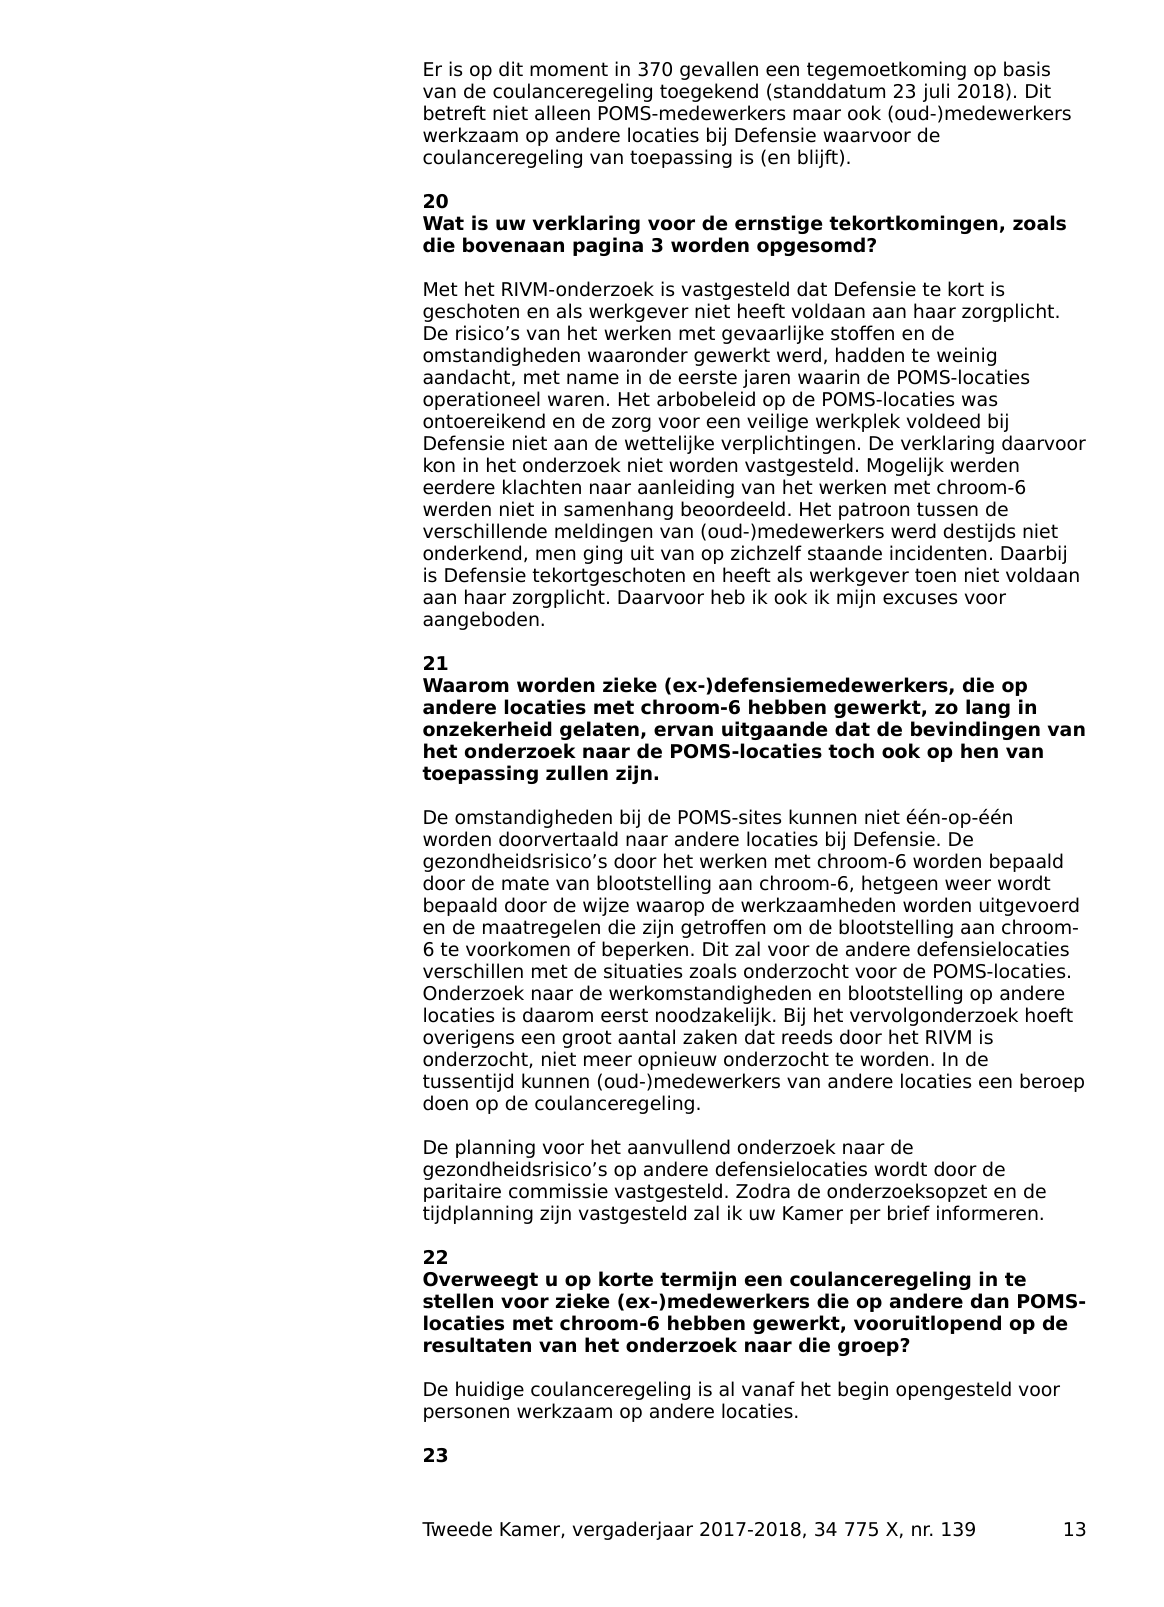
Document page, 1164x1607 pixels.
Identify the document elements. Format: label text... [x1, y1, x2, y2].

text Met het RIVM-onderzoek is vastgesteld dat Defensie te kort is geschoten en als werkgever niet heeft voldaan aan haar zorgplicht. De risico’s van het werken met gevaarlijke stoffen en de omstandigheden waaronder gewerkt werd, hadden te weinig aandacht, met name in de eerste jaren waarin de POMS-locaties operationeel waren. Het arbobeleid op de POMS-locaties was ontoereikend en de zorg voor een veilige werkplek voldeed bij Defensie niet aan de wettelijke verplichtingen. De verklaring daarvoor kon in het onderzoek niet worden vastgesteld. Mogelijk werden eerdere klachten naar aanleiding van het werken met chroom-6 werden niet in samenhang beoordeeld. Het patroon tussen de verschillende meldingen van (oud-)medewerkers werd destijds niet onderkend, men ging uit van op zichzelf staande incidenten. Daarbij is Defensie tekortgeschoten en heeft als werkgever toen niet voldaan aan haar zorgplicht. Daarvoor heb ik ook ik mijn excuses voor aangeboden. [422, 279, 1087, 631]
text 22 [422, 1247, 1087, 1269]
text Overweegt u op korte termijn een coulanceregeling in te stellen voor zieke (ex-)medewerkers die op andere dan POMS-locaties met chroom-6 hebben gewerkt, vooruitlopend op de resultaten van het onderzoek naar die groep? [422, 1269, 1087, 1357]
text De omstandigheden bij de POMS-sites kunnen niet één-op-één worden doorvertaald naar andere locaties bij Defensie. De gezondheidsrisico’s door het werken met chroom-6 worden bepaald door de mate van blootstelling aan chroom-6, hetgeen weer wordt bepaald door de wijze waarop de werkzaamheden worden uitgevoerd en de maatregelen die zijn getroffen om de blootstelling aan chroom-6 te voorkomen of beperken. Dit zal voor de andere defensielocaties verschillen met de situaties zoals onderzocht voor de POMS-locaties. Onderzoek naar de werkomstandigheden en blootstelling op andere locaties is daarom eerst noodzakelijk. Bij het vervolgonderzoek hoeft overigens een groot aantal zaken dat reeds door het RIVM is onderzocht, niet meer opnieuw onderzocht te worden. In de tussentijd kunnen (oud-)medewerkers van andere locaties een beroep doen op de coulanceregeling. [422, 807, 1087, 1115]
text Wat is uw verklaring voor de ernstige tekortkomingen, zoals die bovenaan pagina 3 worden opgesomd? [422, 213, 1087, 257]
text De planning voor het aanvullend onderzoek naar de gezondheidsrisico’s op andere defensielocaties wordt door de paritaire commissie vastgesteld. Zodra de onderzoeksopzet en de tijdplanning zijn vastgesteld zal ik uw Kamer per brief informeren. [422, 1137, 1087, 1225]
text Waarom worden zieke (ex-)defensiemedewerkers, die op andere locaties met chroom-6 hebben gewerkt, zo lang in onzekerheid gelaten, ervan uitgaande dat de bevindingen van het onderzoek naar de POMS-locaties toch ook op hen van toepassing zullen zijn. [422, 675, 1087, 785]
text De huidige coulanceregeling is al vanaf het begin opengesteld voor personen werkzaam op andere locaties. [422, 1379, 1087, 1423]
text 21 [422, 653, 1087, 675]
text 20 [422, 191, 1087, 213]
text 23 [422, 1445, 1087, 1467]
text Er is op dit moment in 370 gevallen een tegemoetkoming op basis van de coulanceregeling toegekend (standdatum 23 juli 2018). Dit betreft niet alleen POMS-medewerkers maar ook (oud-)medewerkers werkzaam op andere locaties bij Defensie waarvoor de coulanceregeling van toepassing is (en blijft). [422, 59, 1087, 169]
